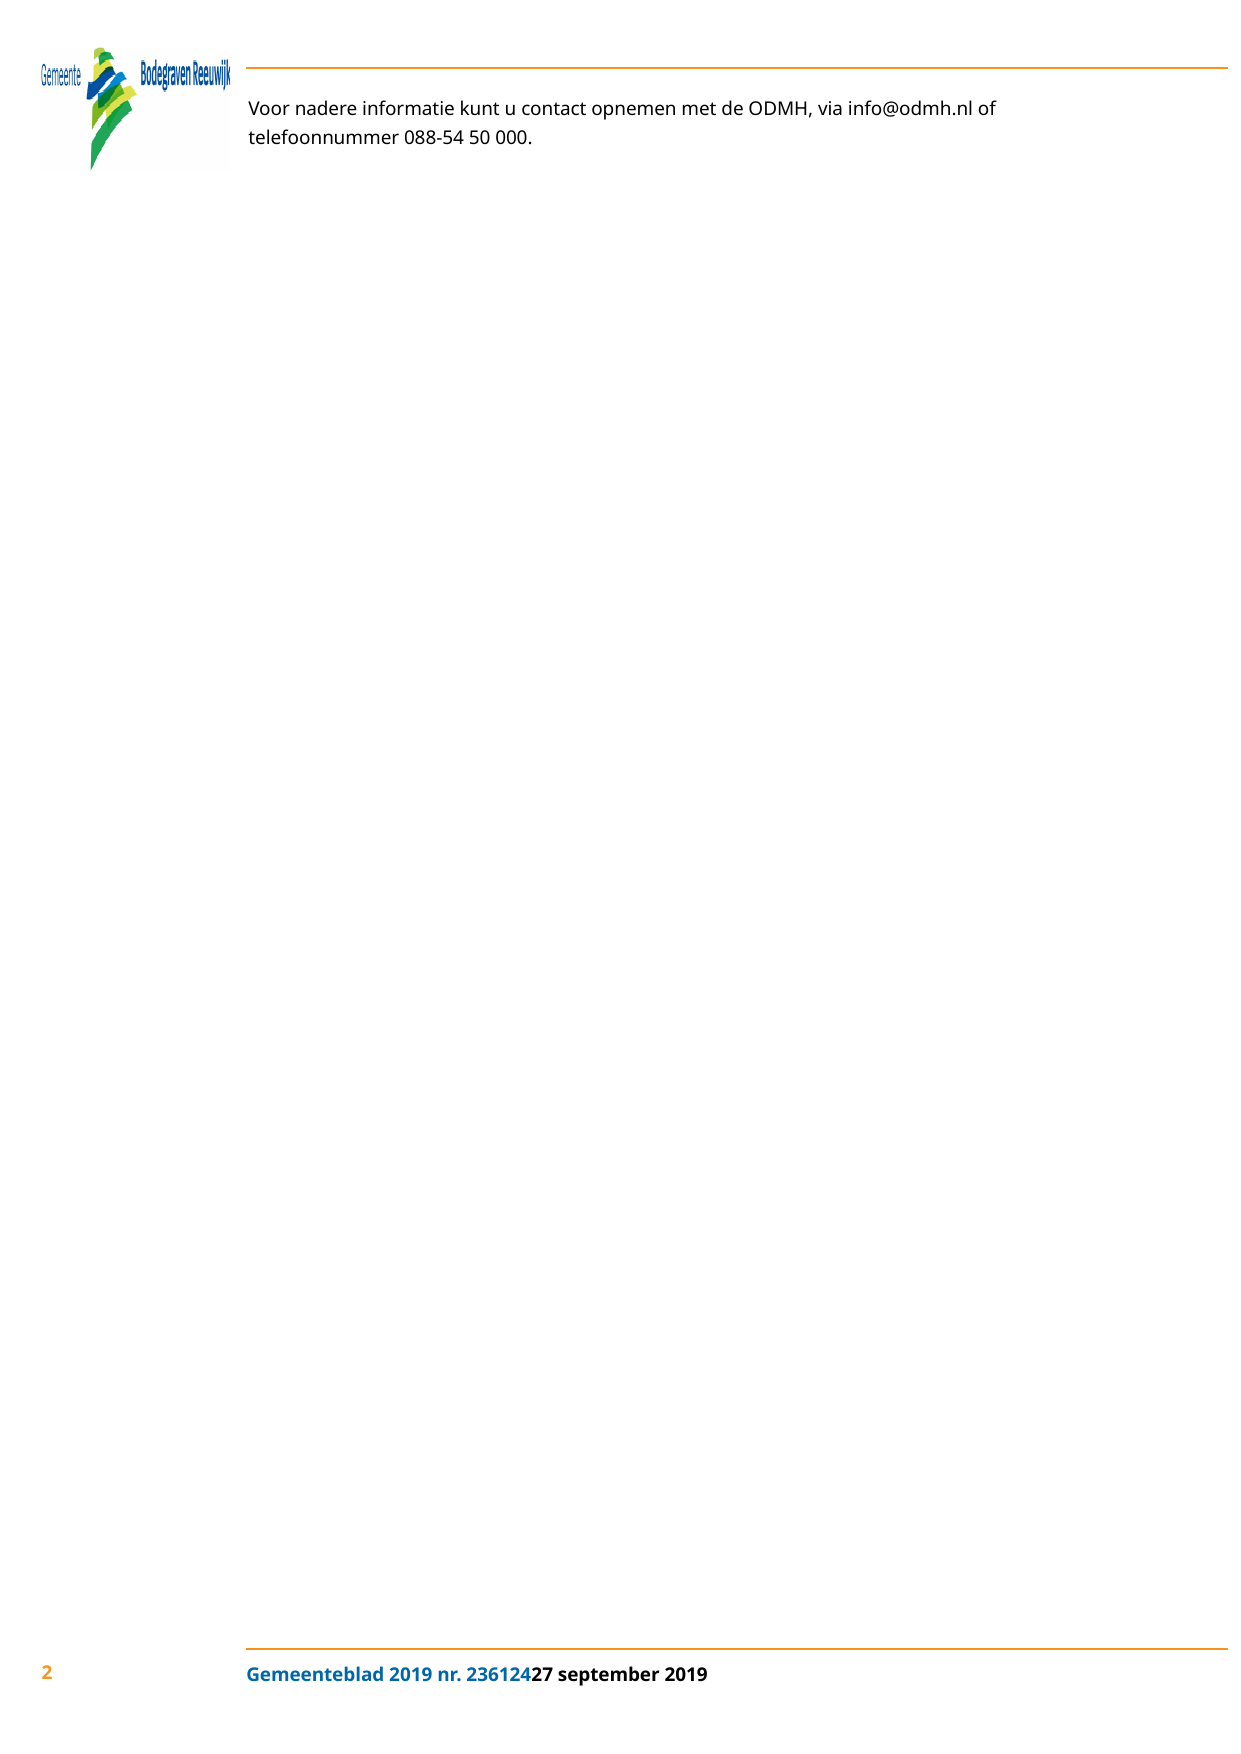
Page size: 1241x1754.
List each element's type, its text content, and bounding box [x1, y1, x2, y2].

text Voor nadere informatie kunt u contact opnemen met de ODMH, via info@odmh.nl of telefoonnummer 088-54 50 000. [248, 95, 1152, 150]
picture [41, 47, 231, 172]
